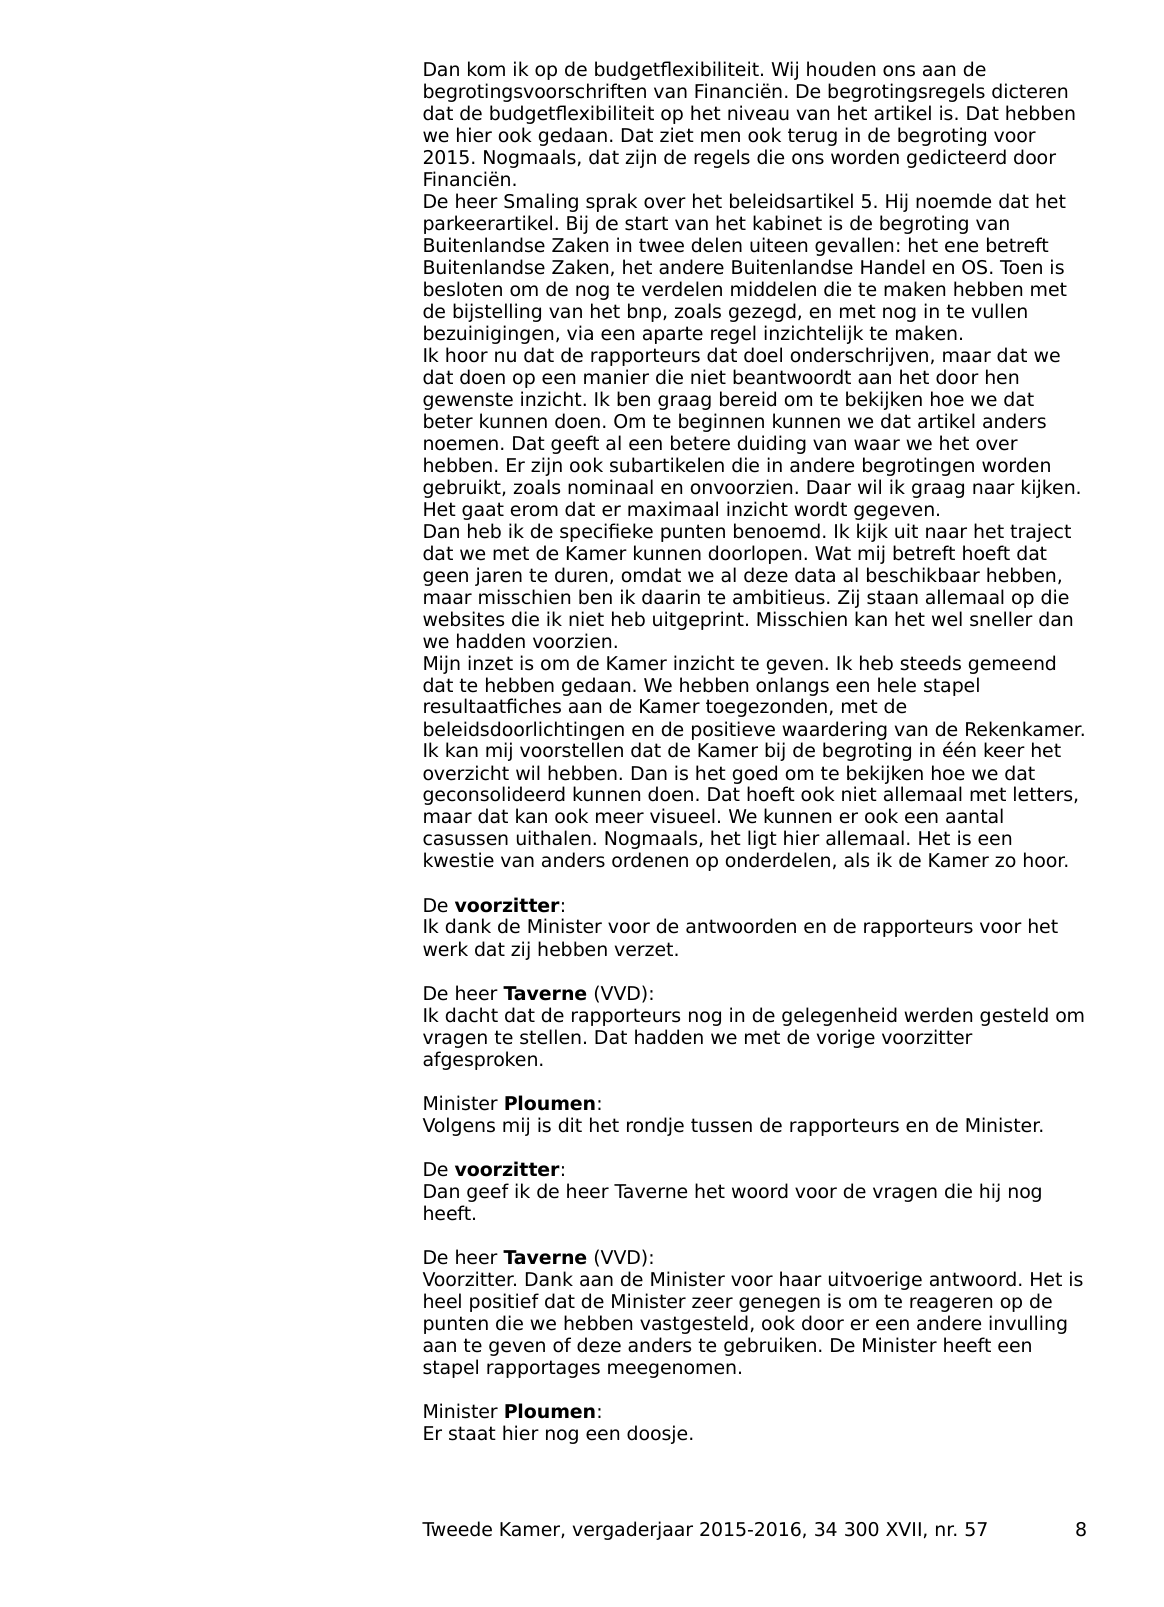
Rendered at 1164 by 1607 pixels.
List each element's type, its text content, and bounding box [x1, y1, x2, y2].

text Voorzitter. Dank aan de Minister voor haar uitvoerige antwoord. Het is heel positief dat de Minister zeer genegen is om te reageren op de punten die we hebben vastgesteld, ook door er een andere invulling aan te geven of deze anders te gebruiken. De Minister heeft een stapel rapportages meegenomen. [422, 1269, 1087, 1379]
text De voorzitter: [422, 1159, 1087, 1181]
text Ik dacht dat de rapporteurs nog in de gelegenheid werden gesteld om vragen te stellen. Dat hadden we met de vorige voorzitter afgesproken. [422, 1004, 1087, 1071]
text Mijn inzet is om de Kamer inzicht te geven. Ik heb steeds gemeend dat te hebben gedaan. We hebben onlangs een hele stapel resultaatfiches aan de Kamer toegezonden, met de beleidsdoorlichtingen en de positieve waardering van de Rekenkamer. Ik kan mij voorstellen dat de Kamer bij de begroting in één keer het overzicht wil hebben. Dan is het goed om te bekijken hoe we dat geconsolideerd kunnen doen. Dat hoeft ook niet allemaal met letters, maar dat kan ook meer visueel. We kunnen er ook een aantal casussen uithalen. Nogmaals, het ligt hier allemaal. Het is een kwestie van anders ordenen op onderdelen, als ik de Kamer zo hoor. [422, 652, 1087, 872]
text De heer Taverne (VVD): [422, 1247, 1087, 1269]
text Er staat hier nog een doosje. [422, 1423, 1087, 1445]
text Volgens mij is dit het rondje tussen de rapporteurs en de Minister. [422, 1115, 1087, 1137]
text Ik hoor nu dat de rapporteurs dat doel onderschrijven, maar dat we dat doen op een manier die niet beantwoordt aan het door hen gewenste inzicht. Ik ben graag bereid om te bekijken hoe we dat beter kunnen doen. Om te beginnen kunnen we dat artikel anders noemen. Dat geeft al een betere duiding van waar we het over hebben. Er zijn ook subartikelen die in andere begrotingen worden gebruikt, zoals nominaal en onvoorzien. Daar wil ik graag naar kijken. Het gaat erom dat er maximaal inzicht wordt gegeven. [422, 345, 1087, 521]
text Minister Ploumen: [422, 1401, 1087, 1423]
text Dan geef ik de heer Taverne het woord voor de vragen die hij nog heeft. [422, 1181, 1087, 1225]
text De heer Taverne (VVD): [422, 983, 1087, 1004]
text De voorzitter: [422, 894, 1087, 916]
text Dan heb ik de specifieke punten benoemd. Ik kijk uit naar het traject dat we met de Kamer kunnen doorlopen. Wat mij betreft hoeft dat geen jaren te duren, omdat we al deze data al beschikbaar hebben, maar misschien ben ik daarin te ambitieus. Zij staan allemaal op die websites die ik niet heb uitgeprint. Misschien kan het wel sneller dan we hadden voorzien. [422, 521, 1087, 652]
text Minister Ploumen: [422, 1093, 1087, 1115]
text Ik dank de Minister voor de antwoorden en de rapporteurs voor het werk dat zij hebben verzet. [422, 916, 1087, 960]
text De heer Smaling sprak over het beleidsartikel 5. Hij noemde dat het parkeerartikel. Bij de start van het kabinet is de begroting van Buitenlandse Zaken in twee delen uiteen gevallen: het ene betreft Buitenlandse Zaken, het andere Buitenlandse Handel en OS. Toen is besloten om de nog te verdelen middelen die te maken hebben met de bijstelling van het bnp, zoals gezegd, en met nog in te vullen bezuinigingen, via een aparte regel inzichtelijk te maken. [422, 191, 1087, 345]
text Dan kom ik op de budgetflexibiliteit. Wij houden ons aan de begrotingsvoorschriften van Financiën. De begrotingsregels dicteren dat de budgetflexibiliteit op het niveau van het artikel is. Dat hebben we hier ook gedaan. Dat ziet men ook terug in de begroting voor 2015. Nogmaals, dat zijn de regels die ons worden gedicteerd door Financiën. [422, 59, 1087, 191]
